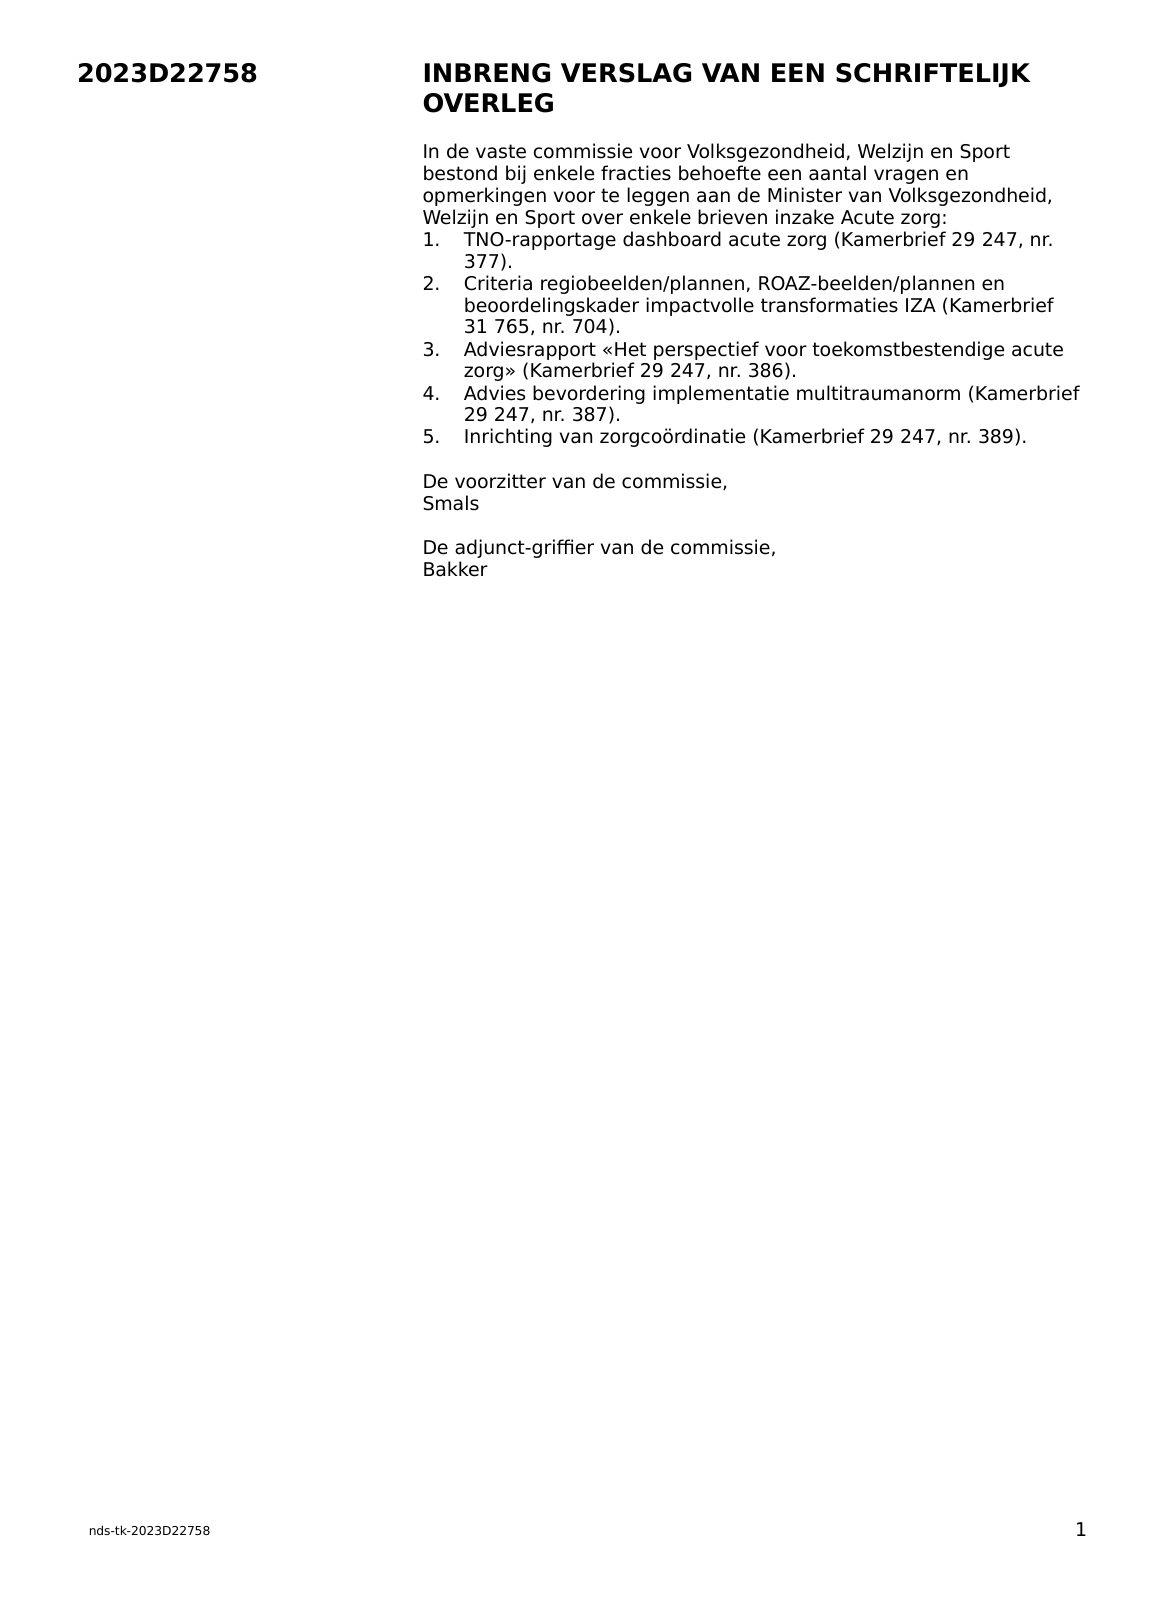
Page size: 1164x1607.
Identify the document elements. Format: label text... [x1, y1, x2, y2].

text 1. TNO-rapportage dashboard acute zorg (Kamerbrief 29 247, nr. 377). [422, 228, 1087, 272]
text De adjunct-griffier van de commissie, [422, 537, 1087, 559]
text 5. Inrichting van zorgcoördinatie (Kamerbrief 29 247, nr. 389). [422, 426, 1087, 448]
text Smals [422, 492, 1087, 514]
text In de vaste commissie voor Volksgezondheid, Welzijn en Sport bestond bij enkele fracties behoefte een aantal vragen en opmerkingen voor te leggen aan de Minister van Volksgezondheid, Welzijn en Sport over enkele brieven inzake Acute zorg: [422, 141, 1087, 228]
text De voorzitter van de commissie, [422, 471, 1087, 492]
text 3. Adviesrapport «Het perspectief voor toekomstbestendige acute zorg» (Kamerbrief 29 247, nr. 386). [422, 338, 1087, 382]
text 2023D22758 INBRENG VERSLAG VAN EEN SCHRIFTELIJK OVERLEG [77, 59, 1087, 118]
text Bakker [422, 559, 1087, 581]
text nds-tk-2023D22758 [88, 1524, 323, 1538]
text 4. Advies bevordering implementatie multitraumanorm (Kamerbrief 29 247, nr. 387). [422, 382, 1087, 426]
text 2. Criteria regiobeelden/plannen, ROAZ-beelden/plannen en beoordelingskader impactvolle transformaties IZA (Kamerbrief 31 765, nr. 704). [422, 272, 1087, 338]
